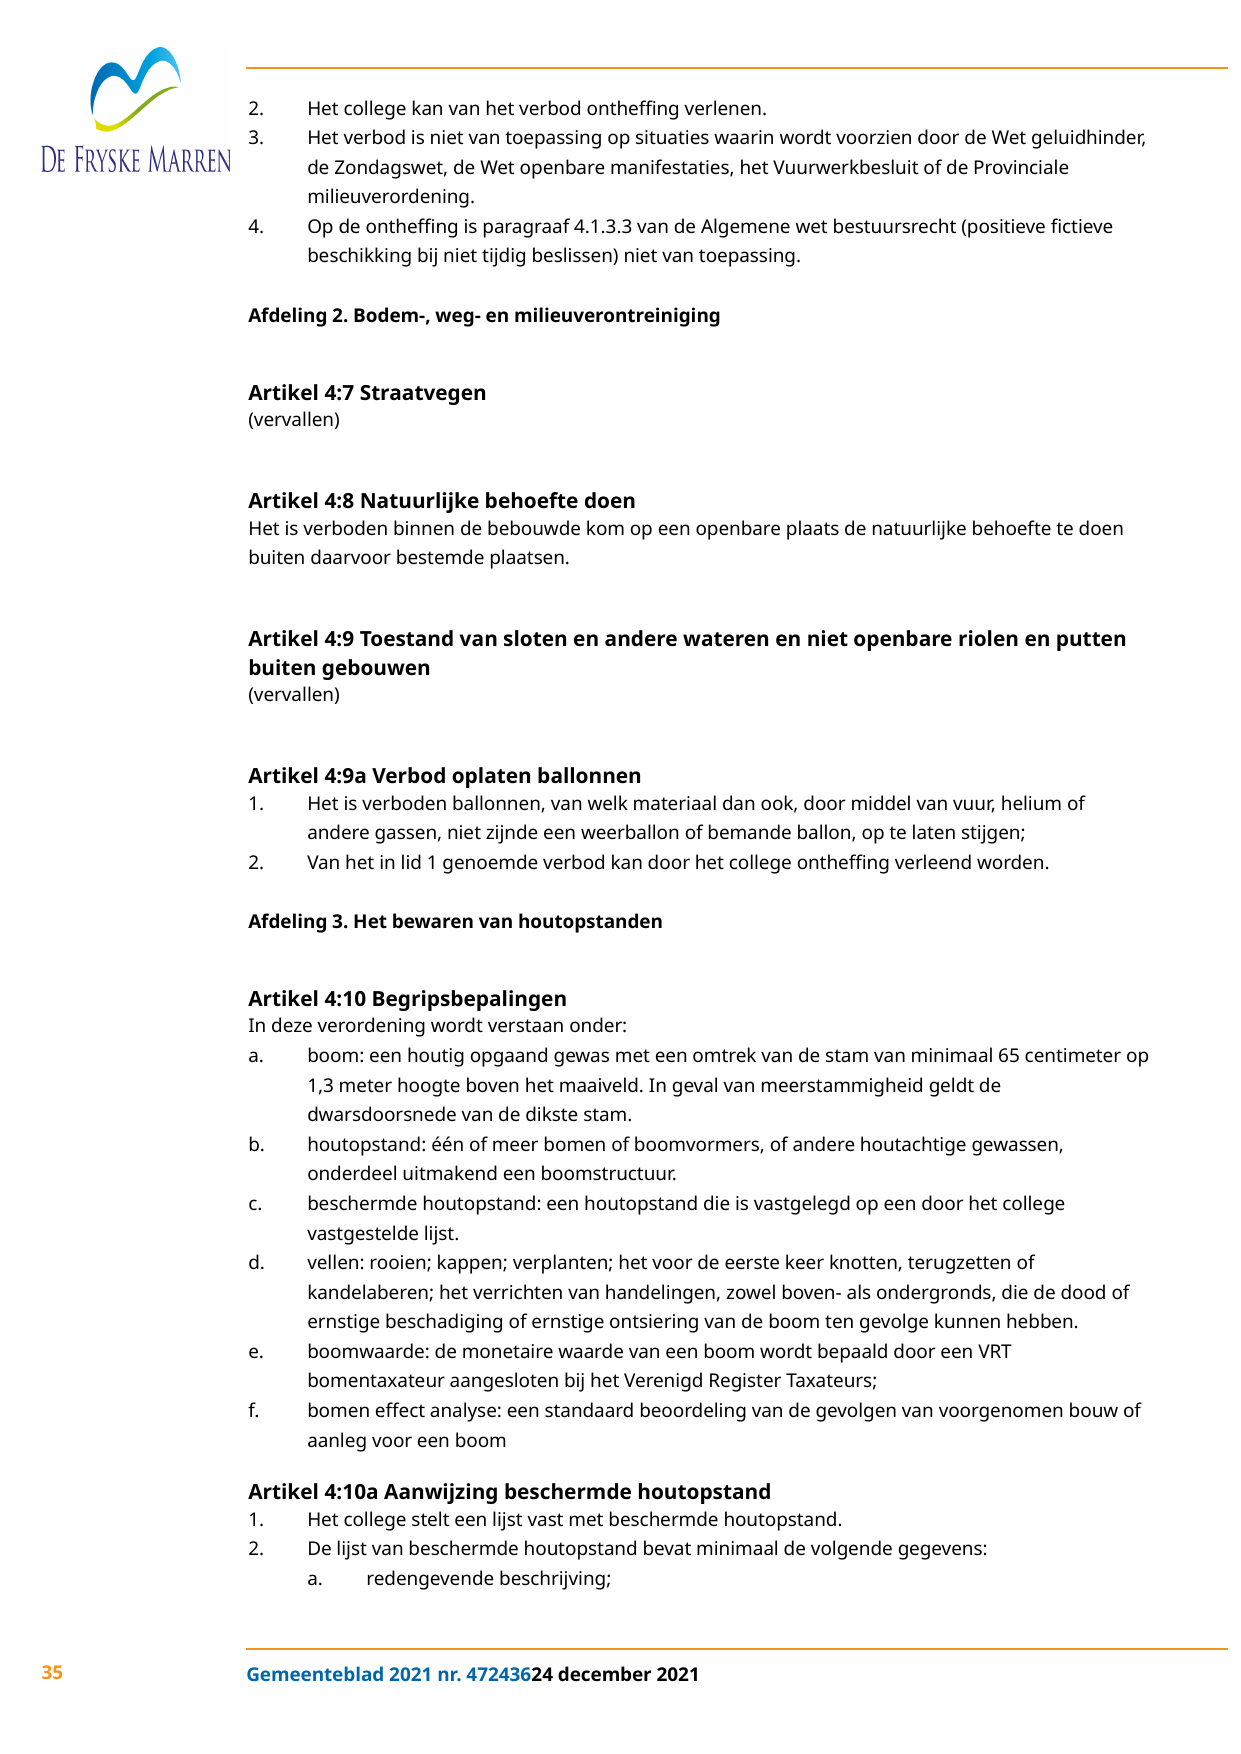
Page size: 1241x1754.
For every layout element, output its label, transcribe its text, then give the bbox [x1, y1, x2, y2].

list Het is verboden ballonnen, van welk materiaal dan ook, door middel van vuur, helium of andere gassen, niet zijnde een weerballon of bemande ballon, op te laten stijgen; [248, 790, 1152, 845]
list boomwaarde: de monetaire waarde van een boom wordt bepaald door een VRT bomentaxateur aangesloten bij het Verenigd Register Taxateurs; [248, 1338, 1152, 1393]
picture [41, 47, 231, 172]
list redengevende beschrijving; [307, 1565, 1152, 1591]
list Van het in lid 1 genoemde verbod kan door het college ontheffing verleend worden. [248, 849, 1152, 875]
list boom: een houtig opgaand gewas met een omtrek van de stam van minimaal 65 centimeter op 1,3 meter hoogte boven het maaiveld. In geval van meerstammigheid geldt de dwarsdoorsnede van de dikste stam. [248, 1042, 1152, 1127]
text Afdeling 2. Bodem-, weg- en milieuverontreiniging [248, 302, 1152, 328]
text Artikel 4:9a Verbod oplaten ballonnen [248, 761, 1152, 790]
text Het is verboden binnen de bebouwde kom op een openbare plaats de natuurlijke behoefte te doen buiten daarvoor bestemde plaatsen. [248, 515, 1152, 570]
list Op de ontheffing is paragraaf 4.1.3.3 van de Algemene wet bestuursrecht (positieve fictieve beschikking bij niet tijdig beslissen) niet van toepassing. [248, 213, 1152, 268]
text Artikel 4:10a Aanwijzing beschermde houtopstand [248, 1477, 1152, 1506]
list Het college stelt een lijst vast met beschermde houtopstand. [248, 1506, 1152, 1531]
list bomen effect analyse: een standaard beoordeling van de gevolgen van voorgenomen bouw of aanleg voor een boom [248, 1397, 1152, 1453]
list beschermde houtopstand: een houtopstand die is vastgelegd op een door het college vastgestelde lijst. [248, 1190, 1152, 1246]
text Artikel 4:9 Toestand van sloten en andere wateren en niet openbare riolen en putten buiten gebouwen [248, 624, 1152, 681]
list vellen: rooien; kappen; verplanten; het voor de eerste keer knotten, terugzetten of kandelaberen; het verrichten van handelingen, zowel boven- als ondergronds, die de dood of ernstige beschadiging of ernstige ontsiering van de boom ten gevolge kunnen hebben. [248, 1249, 1152, 1334]
list Het college kan van het verbod ontheffing verlenen. [248, 95, 1152, 121]
text In deze verordening wordt verstaan onder: [248, 1013, 1152, 1038]
text Artikel 4:10 Begripsbepalingen [248, 984, 1152, 1013]
list De lijst van beschermde houtopstand bevat minimaal de volgende gegevens: [248, 1535, 1152, 1561]
text Artikel 4:7 Straatvegen [248, 378, 1152, 406]
list houtopstand: één of meer bomen of boomvormers, of andere houtachtige gewassen, onderdeel uitmakend een boomstructuur. [248, 1131, 1152, 1186]
text Afdeling 3. Het bewaren van houtopstanden [248, 908, 1152, 934]
text Artikel 4:8 Natuurlijke behoefte doen [248, 486, 1152, 515]
text (vervallen) [248, 681, 1152, 707]
list Het verbod is niet van toepassing op situaties waarin wordt voorzien door de Wet geluidhinder, de Zondagswet, de Wet openbare manifestaties, het Vuurwerkbesluit of de Provinciale milieuverordening. [248, 124, 1152, 209]
text (vervallen) [248, 406, 1152, 432]
